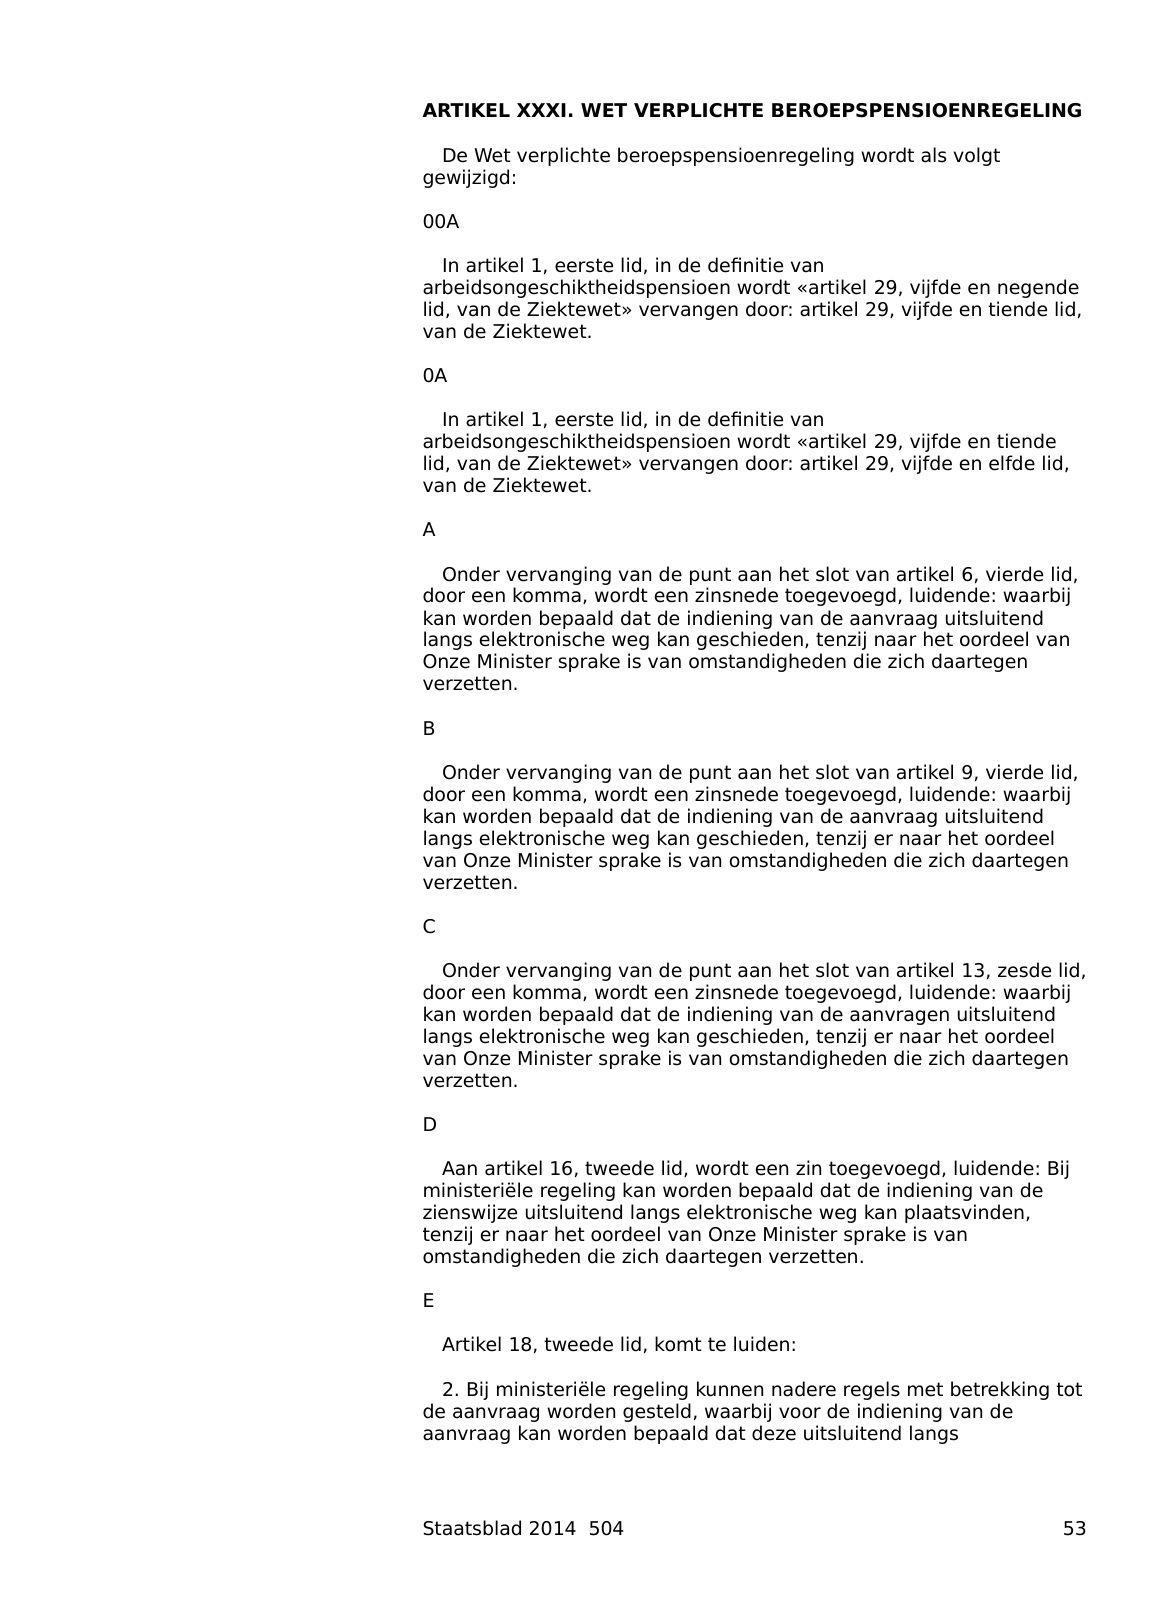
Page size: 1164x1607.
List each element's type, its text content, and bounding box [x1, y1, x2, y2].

text Aan artikel 16, tweede lid, wordt een zin toegevoegd, luidende: Bij ministeriële regeling kan worden bepaald dat de indiening van de zienswijze uitsluitend langs elektronische weg kan plaatsvinden, tenzij er naar het oordeel van Onze Minister sprake is van omstandigheden die zich daartegen verzetten. [422, 1158, 1087, 1268]
text De Wet verplichte beroepspensioenregeling wordt als volgt gewijzigd: [422, 144, 1087, 188]
text C [422, 916, 1087, 938]
text B [422, 717, 1087, 739]
text Artikel 18, tweede lid, komt te luiden: [422, 1334, 1087, 1356]
text In artikel 1, eerste lid, in de definitie van arbeidsongeschiktheidspensioen wordt «artikel 29, vijfde en tiende lid, van de Ziektewet» vervangen door: artikel 29, vijfde en elfde lid, van de Ziektewet. [422, 409, 1087, 497]
text A [422, 519, 1087, 541]
text 2. Bij ministeriële regeling kunnen nadere regels met betrekking tot de aanvraag worden gesteld, waarbij voor de indiening van de aanvraag kan worden bepaald dat deze uitsluitend langs [422, 1378, 1087, 1444]
text Onder vervanging van de punt aan het slot van artikel 6, vierde lid, door een komma, wordt een zinsnede toegevoegd, luidende: waarbij kan worden bepaald dat de indiening van de aanvraag uitsluitend langs elektronische weg kan geschieden, tenzij naar het oordeel van Onze Minister sprake is van omstandigheden die zich daartegen verzetten. [422, 563, 1087, 695]
text E [422, 1290, 1087, 1312]
text In artikel 1, eerste lid, in de definitie van arbeidsongeschiktheidspensioen wordt «artikel 29, vijfde en negende lid, van de Ziektewet» vervangen door: artikel 29, vijfde en tiende lid, van de Ziektewet. [422, 255, 1087, 343]
text D [422, 1114, 1087, 1136]
subtitle ARTIKEL XXXI. WET VERPLICHTE BEROEPSPENSIOENREGELING [422, 100, 1087, 122]
text 00A [422, 211, 1087, 233]
text Onder vervanging van de punt aan het slot van artikel 13, zesde lid, door een komma, wordt een zinsnede toegevoegd, luidende: waarbij kan worden bepaald dat de indiening van de aanvragen uitsluitend langs elektronische weg kan geschieden, tenzij er naar het oordeel van Onze Minister sprake is van omstandigheden die zich daartegen verzetten. [422, 960, 1087, 1092]
text 0A [422, 365, 1087, 387]
text Onder vervanging van de punt aan het slot van artikel 9, vierde lid, door een komma, wordt een zinsnede toegevoegd, luidende: waarbij kan worden bepaald dat de indiening van de aanvraag uitsluitend langs elektronische weg kan geschieden, tenzij er naar het oordeel van Onze Minister sprake is van omstandigheden die zich daartegen verzetten. [422, 762, 1087, 893]
